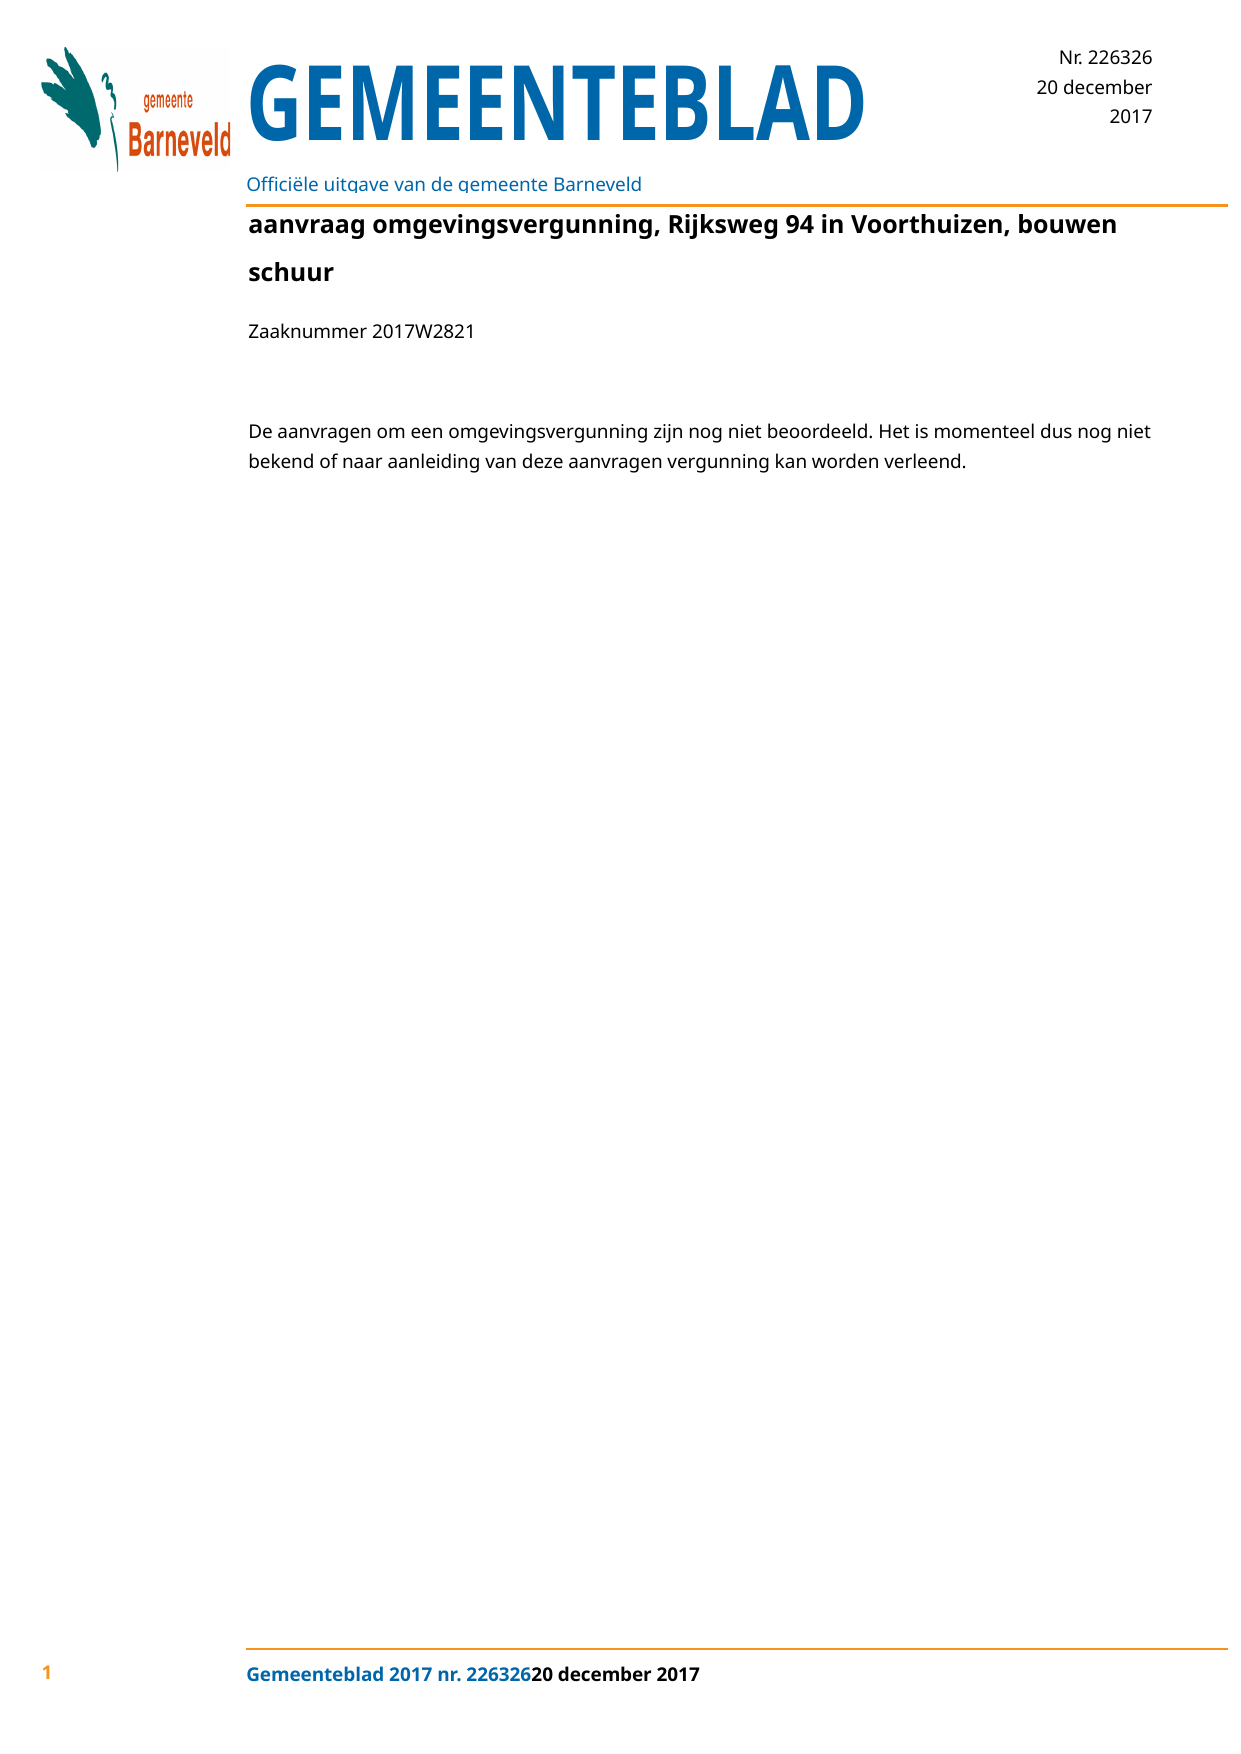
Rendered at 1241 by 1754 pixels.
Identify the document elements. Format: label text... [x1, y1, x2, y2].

text aanvraag omgevingsvergunning, Rijksweg 94 in Voorthuizen, bouwen schuur [248, 207, 1152, 288]
text De aanvragen om een omgevingsvergunning zijn nog niet beoordeeld. Het is momenteel dus nog niet bekend of naar aanleiding van deze aanvragen vergunning kan worden verleend. [248, 419, 1152, 474]
text Zaaknummer 2017W2821 [248, 318, 1152, 344]
picture [41, 47, 231, 172]
